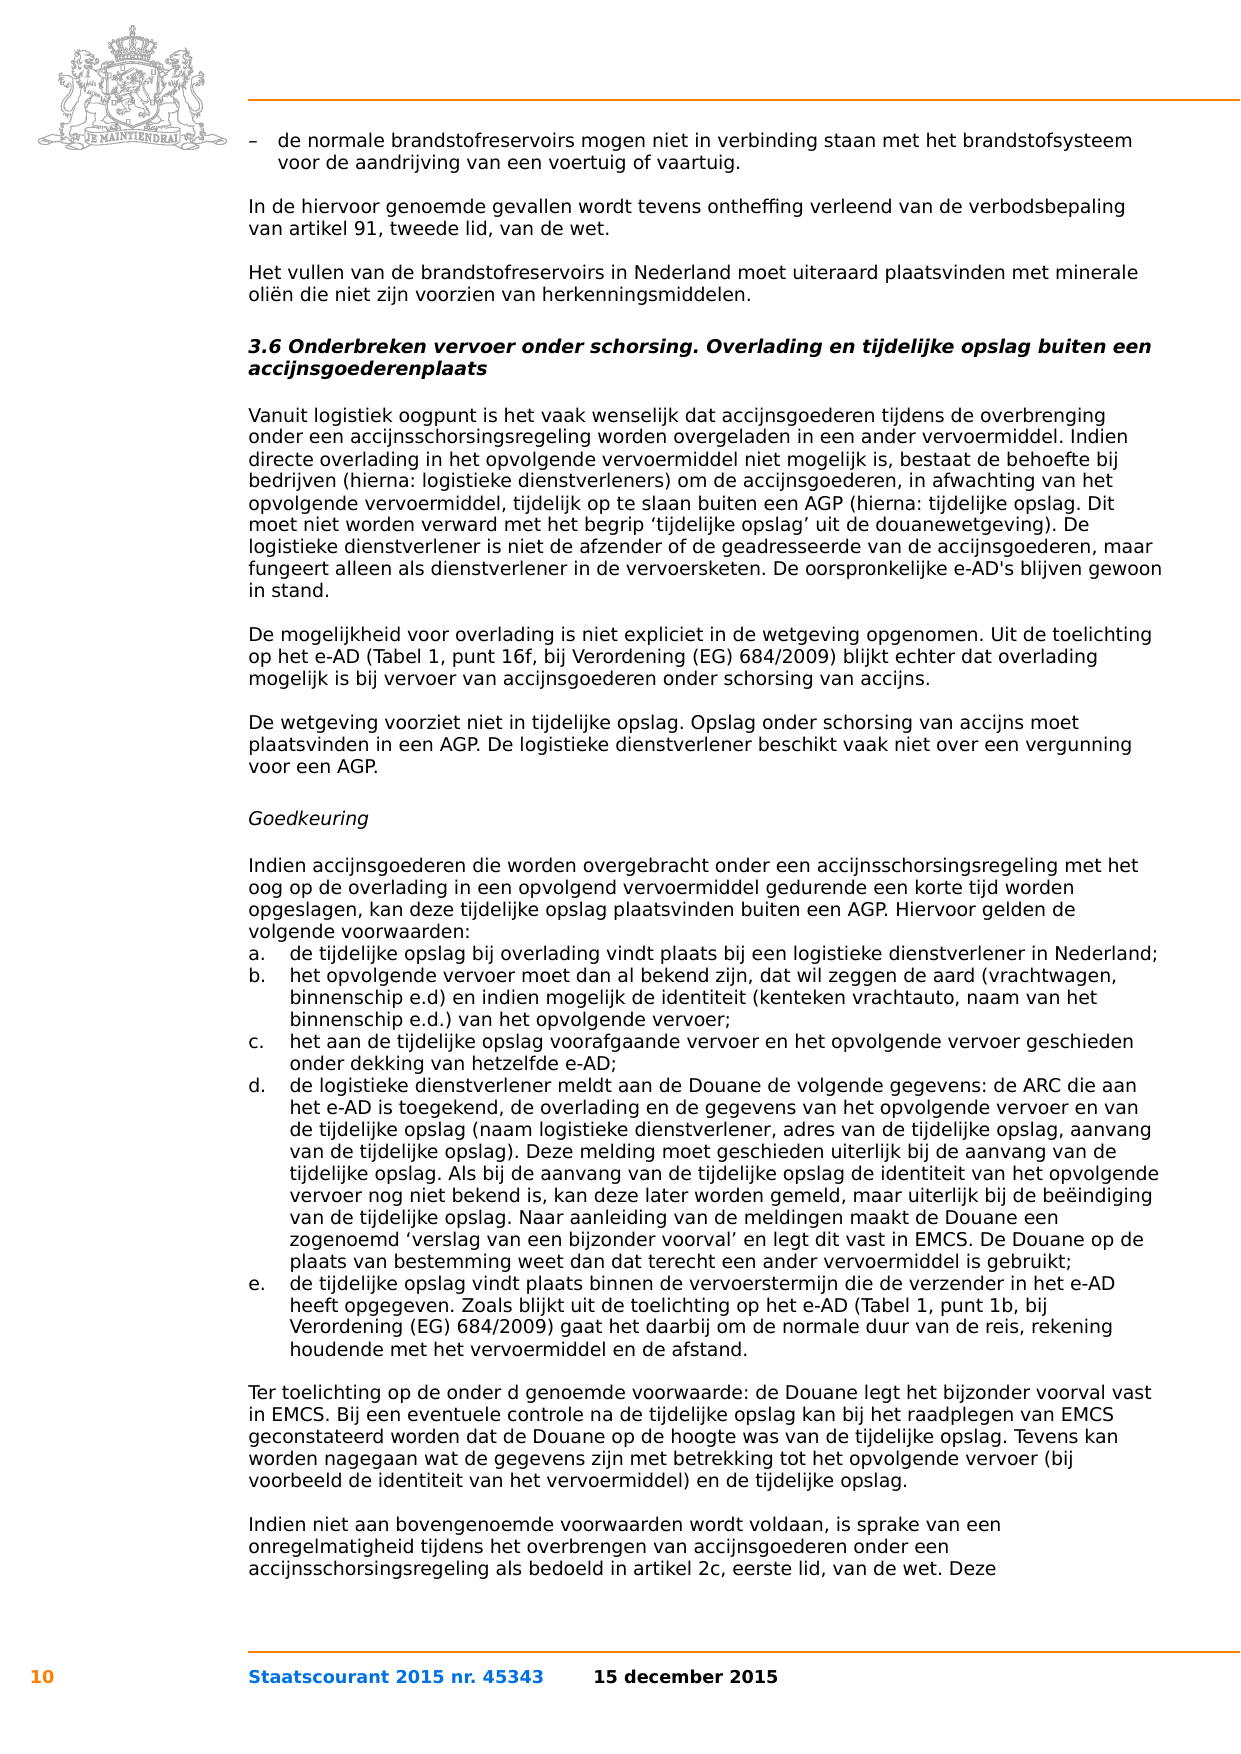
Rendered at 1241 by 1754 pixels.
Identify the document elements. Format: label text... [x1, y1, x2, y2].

text – de normale brandstofreservoirs mogen niet in verbinding staan met het brandstofsysteem voor de aandrijving van een voertuig of vaartuig. [248, 130, 1163, 174]
text Vanuit logistiek oogpunt is het vaak wenselijk dat accijnsgoederen tijdens de overbrenging onder een accijnsschorsingsregeling worden overgeladen in een ander vervoermiddel. Indien directe overlading in het opvolgende vervoermiddel niet mogelijk is, bestaat de behoefte bij bedrijven (hierna: logistieke dienstverleners) om de accijnsgoederen, in afwachting van het opvolgende vervoermiddel, tijdelijk op te slaan buiten een AGP (hierna: tijdelijke opslag. Dit moet niet worden verward met het begrip ‘tijdelijke opslag’ uit de douanewetgeving). De logistieke dienstverlener is niet de afzender of de geadresseerde van de accijnsgoederen, maar fungeert alleen als dienstverlener in de vervoersketen. De oorspronkelijke e-AD's blijven gewoon in stand. [248, 404, 1163, 602]
subtitle Goedkeuring [248, 808, 1163, 830]
text e. de tijdelijke opslag vindt plaats binnen de vervoerstermijn die de verzender in het e-AD heeft opgegeven. Zoals blijkt uit de toelichting op het e-AD (Tabel 1, punt 1b, bij Verordening (EG) 684/2009) gaat het daarbij om de normale duur van de reis, rekening houdende met het vervoermiddel en de afstand. [248, 1272, 1163, 1360]
picture [38, 25, 227, 150]
text Indien niet aan bovengenoemde voorwaarden wordt voldaan, is sprake van een onregelmatigheid tijdens het overbrengen van accijnsgoederen onder een accijnsschorsingsregeling als bedoeld in artikel 2c, eerste lid, van de wet. Deze [248, 1514, 1163, 1580]
text a. de tijdelijke opslag bij overlading vindt plaats bij een logistieke dienstverlener in Nederland; [248, 943, 1163, 965]
text In de hiervoor genoemde gevallen wordt tevens ontheffing verleend van de verbodsbepaling van artikel 91, tweede lid, van de wet. [248, 196, 1163, 240]
text Het vullen van de brandstofreservoirs in Nederland moet uiteraard plaatsvinden met minerale oliën die niet zijn voorzien van herkenningsmiddelen. [248, 262, 1163, 306]
text De wetgeving voorziet niet in tijdelijke opslag. Opslag onder schorsing van accijns moet plaatsvinden in een AGP. De logistieke dienstverlener beschikt vaak niet over een vergunning voor een AGP. [248, 712, 1163, 778]
text De mogelijkheid voor overlading is niet expliciet in de wetgeving opgenomen. Uit de toelichting op het e-AD (Tabel 1, punt 16f, bij Verordening (EG) 684/2009) blijkt echter dat overlading mogelijk is bij vervoer van accijnsgoederen onder schorsing van accijns. [248, 624, 1163, 690]
text d. de logistieke dienstverlener meldt aan de Douane de volgende gegevens: de ARC die aan het e-AD is toegekend, de overlading en de gegevens van het opvolgende vervoer en van de tijdelijke opslag (naam logistieke dienstverlener, adres van de tijdelijke opslag, aanvang van de tijdelijke opslag). Deze melding moet geschieden uiterlijk bij de aanvang van de tijdelijke opslag. Als bij de aanvang van de tijdelijke opslag de identiteit van het opvolgende vervoer nog niet bekend is, kan deze later worden gemeld, maar uiterlijk bij de beëindiging van de tijdelijke opslag. Naar aanleiding van de meldingen maakt de Douane een zogenoemd ‘verslag van een bijzonder voorval’ en legt dit vast in EMCS. De Douane op de plaats van bestemming weet dan dat terecht een ander vervoermiddel is gebruikt; [248, 1075, 1163, 1272]
text Ter toelichting op de onder d genoemde voorwaarde: de Douane legt het bijzonder voorval vast in EMCS. Bij een eventuele controle na de tijdelijke opslag kan bij het raadplegen van EMCS geconstateerd worden dat de Douane op de hoogte was van de tijdelijke opslag. Tevens kan worden nagegaan wat de gegevens zijn met betrekking tot het opvolgende vervoer (bij voorbeeld de identiteit van het vervoermiddel) en de tijdelijke opslag. [248, 1382, 1163, 1492]
text c. het aan de tijdelijke opslag voorafgaande vervoer en het opvolgende vervoer geschieden onder dekking van hetzelfde e-AD; [248, 1031, 1163, 1075]
subtitle 3.6 Onderbreken vervoer onder schorsing. Overlading en tijdelijke opslag buiten een accijnsgoederenplaats [248, 336, 1163, 379]
text b. het opvolgende vervoer moet dan al bekend zijn, dat wil zeggen de aard (vrachtwagen, binnenschip e.d) en indien mogelijk de identiteit (kenteken vrachtauto, naam van het binnenschip e.d.) van het opvolgende vervoer; [248, 965, 1163, 1031]
text Indien accijnsgoederen die worden overgebracht onder een accijnsschorsingsregeling met het oog op de overlading in een opvolgend vervoermiddel gedurende een korte tijd worden opgeslagen, kan deze tijdelijke opslag plaatsvinden buiten een AGP. Hiervoor gelden de volgende voorwaarden: [248, 855, 1163, 943]
